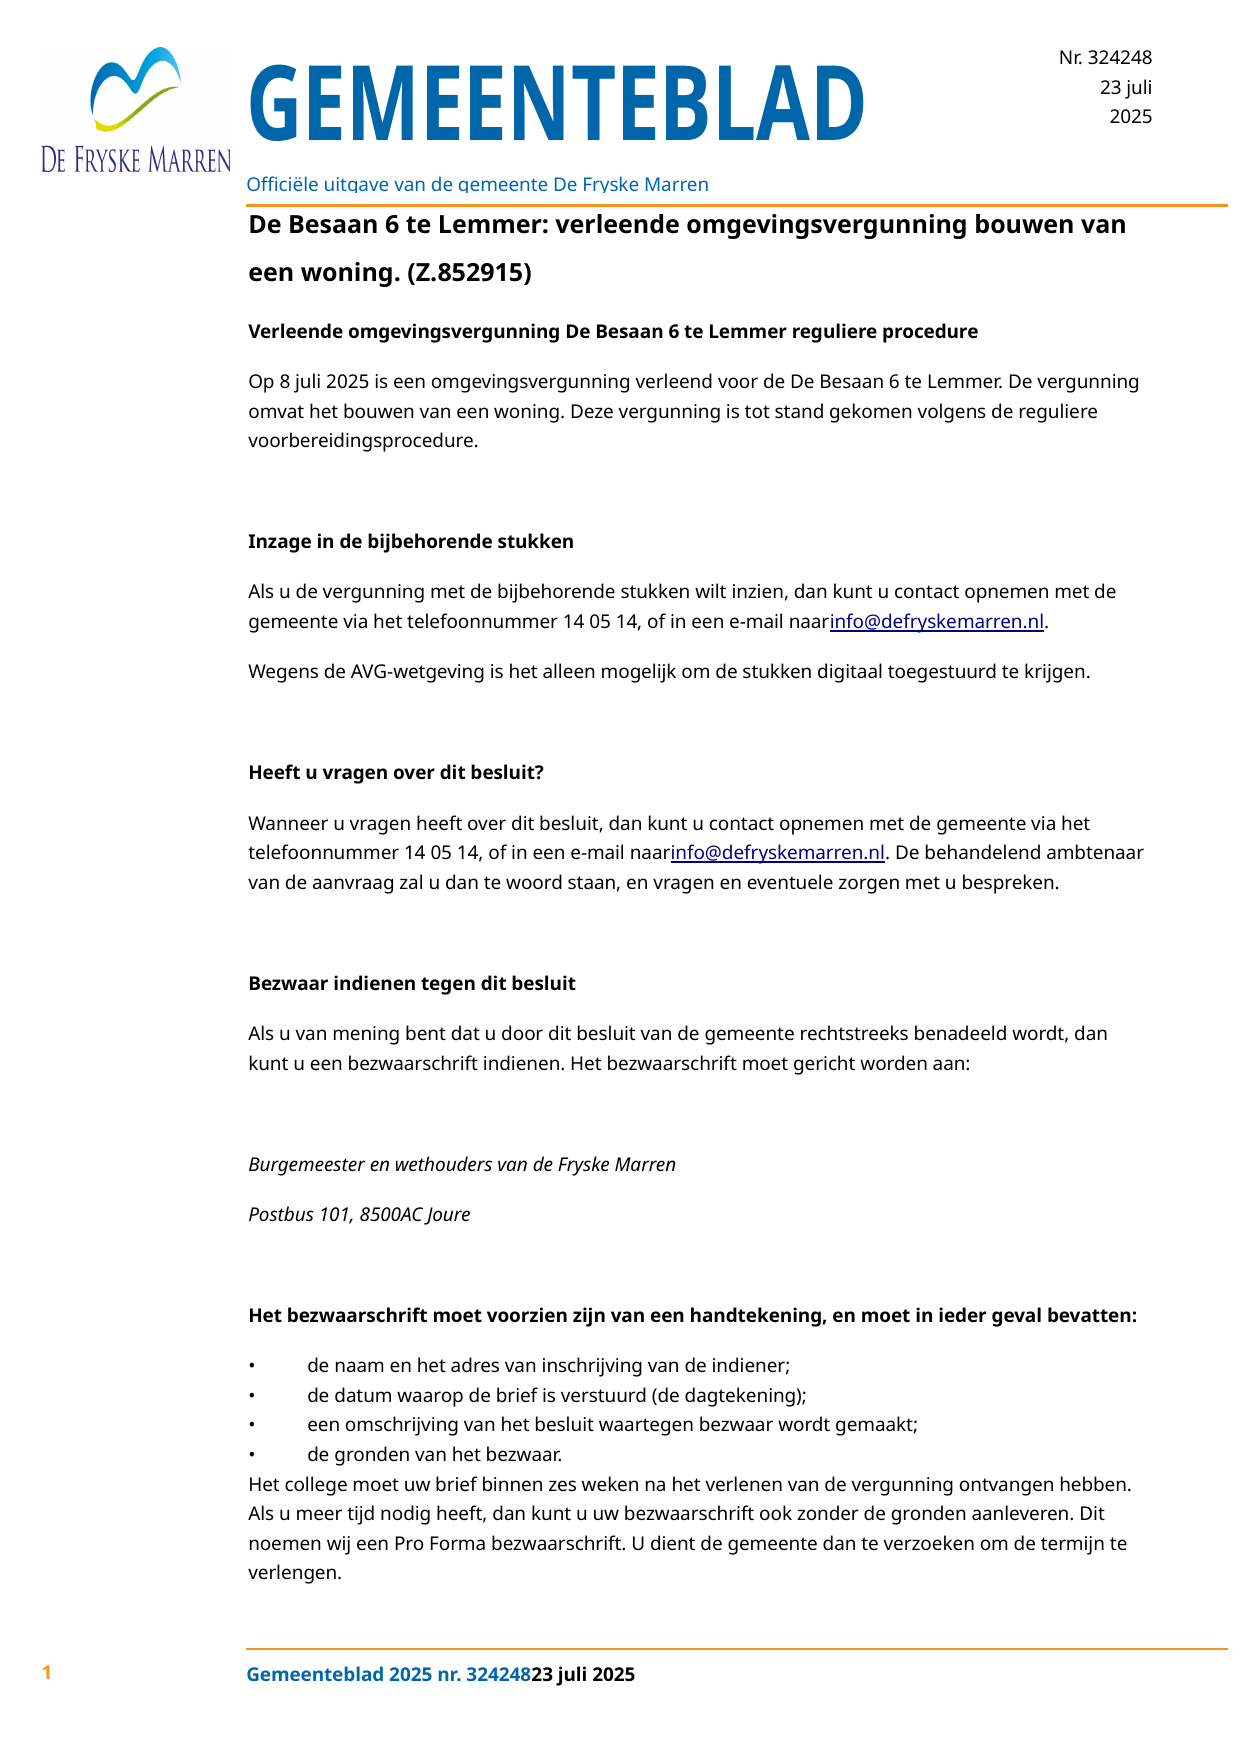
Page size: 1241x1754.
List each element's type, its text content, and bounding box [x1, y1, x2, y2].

list de naam en het adres van inschrijving van de indiener; [248, 1352, 1152, 1378]
picture [41, 47, 231, 172]
text Wanneer u vragen heeft over dit besluit, dan kunt u contact opnemen met de gemeente via het telefoonnummer 14 05 14, of in een e-mail naarinfo@defryskemarren.nl. De behandelend ambtenaar van de aanvraag zal u dan te woord staan, en vragen en eventuele zorgen met u bespreken. [248, 810, 1152, 895]
list de datum waarop de brief is verstuurd (de dagtekening); [248, 1382, 1152, 1408]
text Het bezwaarschrift moet voorzien zijn van een handtekening, en moet in ieder geval bevatten: [248, 1302, 1152, 1328]
list een omschrijving van het besluit waartegen bezwaar wordt gemaakt; [248, 1412, 1152, 1437]
text Als u de vergunning met de bijbehorende stukken wilt inzien, dan kunt u contact opnemen met de gemeente via het telefoonnummer 14 05 14, of in een e-mail naarinfo@defryskemarren.nl. [248, 579, 1152, 634]
text Burgemeester en wethouders van de Fryske Marren [248, 1151, 1152, 1177]
text Verleende omgevingsvergunning De Besaan 6 te Lemmer reguliere procedure [248, 318, 1152, 344]
text Als u van mening bent dat u door dit besluit van de gemeente rechtstreeks benadeeld wordt, dan kunt u een bezwaarschrift indienen. Het bezwaarschrift moet gericht worden aan: [248, 1020, 1152, 1076]
text Inzage in de bijbehorende stukken [248, 528, 1152, 554]
text Wegens de AVG-wetgeving is het alleen mogelijk om de stukken digitaal toegestuurd te krijgen. [248, 659, 1152, 684]
text Op 8 juli 2025 is een omgevingsvergunning verleend voor de De Besaan 6 te Lemmer. De vergunning omvat het bouwen van een woning. Deze vergunning is tot stand gekomen volgens de reguliere voorbereidingsprocedure. [248, 368, 1152, 453]
text Postbus 101, 8500AC Joure [248, 1201, 1152, 1227]
text De Besaan 6 te Lemmer: verleende omgevingsvergunning bouwen van een woning. (Z.852915) [248, 207, 1152, 288]
text Het college moet uw brief binnen zes weken na het verlenen van de vergunning ontvangen hebben. Als u meer tijd nodig heeft, dan kunt u uw bezwaarschrift ook zonder de gronden aanleveren. Dit noemen wij een Pro Forma bezwaarschrift. U dient de gemeente dan te verzoeken om de termijn te verlengen. [248, 1471, 1152, 1585]
text Bezwaar indienen tegen dit besluit [248, 970, 1152, 996]
list de gronden van het bezwaar. [248, 1441, 1152, 1467]
text Heeft u vragen over dit besluit? [248, 759, 1152, 785]
